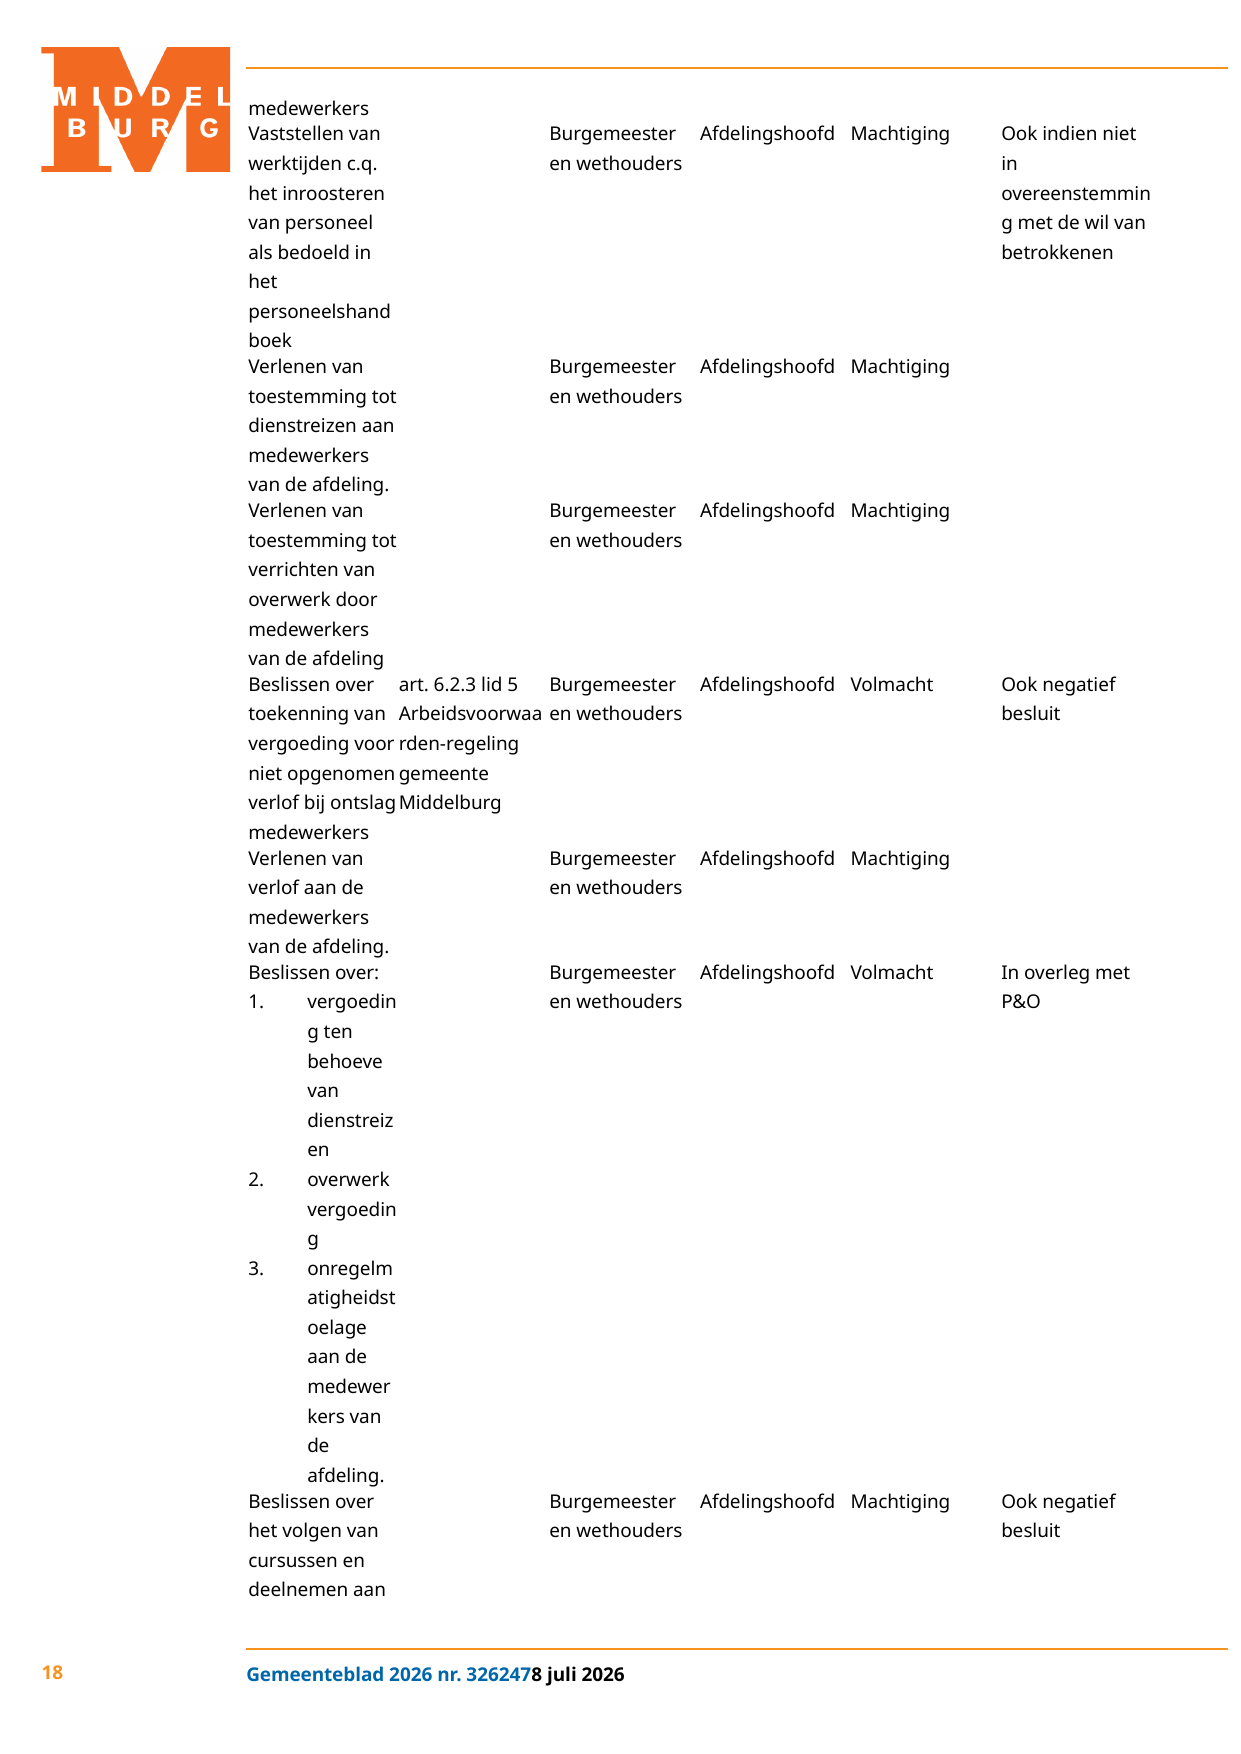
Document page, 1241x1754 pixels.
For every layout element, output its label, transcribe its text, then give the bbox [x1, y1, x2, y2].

table_cell Afdelingshoofd [700, 845, 850, 959]
table_cell Afdelingshoofd [700, 121, 850, 353]
table_cell Afdelingshoofd [700, 353, 850, 497]
table_cell Machtiging [850, 498, 1001, 671]
table_cell Burgemeester en wethouders [549, 845, 700, 959]
table_cell Afdelingshoofd [700, 1488, 850, 1602]
table_cell [399, 845, 549, 959]
table_cell [1001, 845, 1152, 959]
table_cell Vaststellen van werktijden c.q. het inroosteren van personeel als bedoeld in het personeelshandboek [248, 121, 398, 353]
table_cell [399, 1488, 549, 1602]
table_cell [1001, 95, 1152, 121]
table_cell [1001, 498, 1152, 671]
table_cell Burgemeester en wethouders [549, 1488, 700, 1602]
table_cell [399, 95, 549, 121]
table_cell [850, 95, 1001, 121]
table_cell Machtiging [850, 845, 1001, 959]
table_cell [549, 95, 700, 121]
table_cell Ook negatief besluit [1001, 671, 1152, 845]
table_cell Volmacht [850, 671, 1001, 845]
table_cell art. 6.2.3 lid 5 Arbeidsvoorwaarden-regeling gemeente Middelburg [399, 671, 549, 845]
table_cell Beslissen over: vergoeding ten behoeve van dienstreizen overwerkvergoeding onregelmatigheidstoelage aan de medewerkers van de afdeling. [248, 959, 398, 1488]
table_cell [399, 353, 549, 497]
table_cell Machtiging [850, 353, 1001, 497]
table_cell [399, 498, 549, 671]
table_cell [1001, 353, 1152, 497]
table_cell [399, 959, 549, 1488]
table_cell Afdelingshoofd [700, 959, 850, 1488]
table_cell Burgemeester en wethouders [549, 121, 700, 353]
table_cell medewerkers [248, 95, 398, 121]
table_cell Volmacht [850, 959, 1001, 1488]
table_cell Afdelingshoofd [700, 671, 850, 845]
table_cell [399, 121, 549, 353]
table_cell Verlenen van verlof aan de medewerkers van de afdeling. [248, 845, 398, 959]
table_cell Burgemeester en wethouders [549, 353, 700, 497]
table_cell Ook indien niet in overeenstemming met de wil van betrokkenen [1001, 121, 1152, 353]
table_cell Burgemeester en wethouders [549, 671, 700, 845]
table_cell Machtiging [850, 1488, 1001, 1602]
table_cell In overleg met P&O [1001, 959, 1152, 1488]
table_cell [700, 95, 850, 121]
table_cell Burgemeester en wethouders [549, 959, 700, 1488]
table_cell Ook negatief besluit [1001, 1488, 1152, 1602]
table_cell Beslissen over toekenning van vergoeding voor niet opgenomen verlof bij ontslag medewerkers [248, 671, 398, 845]
table_cell Verlenen van toestemming tot dienstreizen aan medewerkers van de afdeling. [248, 353, 398, 497]
table_cell Machtiging [850, 121, 1001, 353]
table_cell Burgemeester en wethouders [549, 498, 700, 671]
picture [41, 47, 231, 172]
table_cell Verlenen van toestemming tot verrichten van overwerk door medewerkers van de afdeling [248, 498, 398, 671]
table_cell Afdelingshoofd [700, 498, 850, 671]
table_cell Beslissen over het volgen van cursussen en deelnemen aan [248, 1488, 398, 1602]
